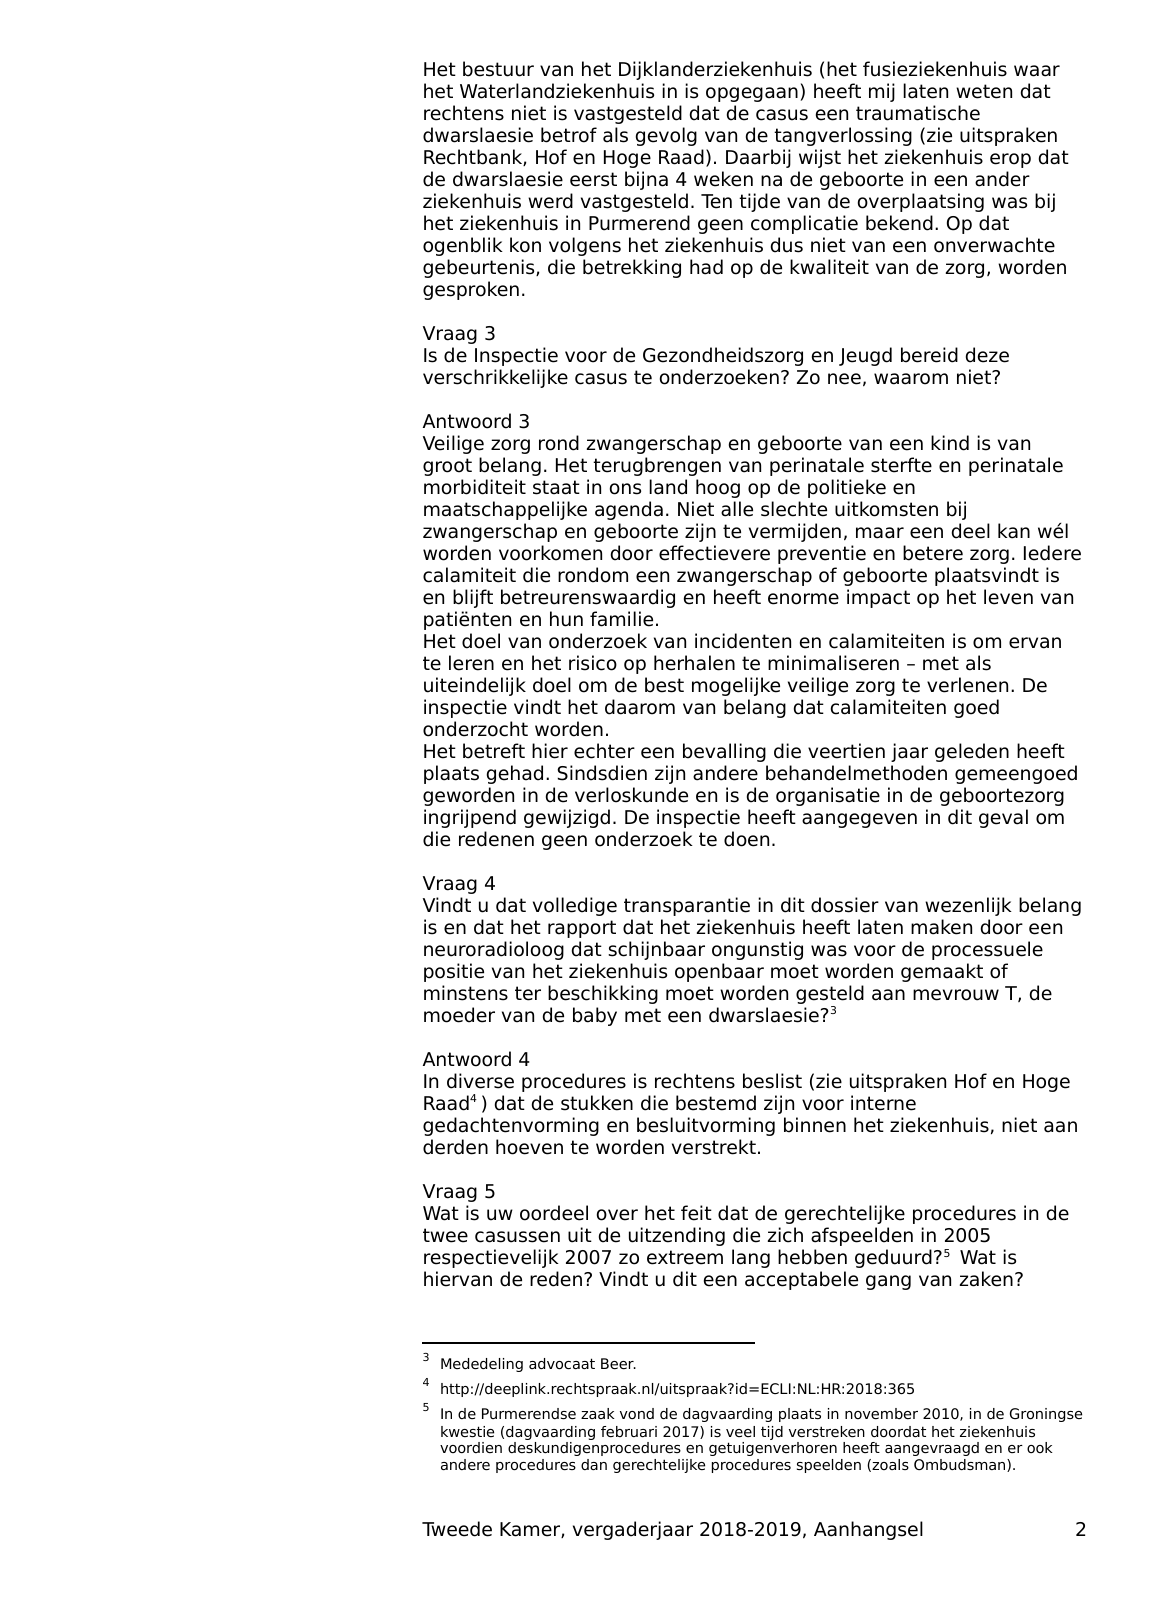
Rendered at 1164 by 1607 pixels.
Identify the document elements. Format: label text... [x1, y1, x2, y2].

text Het bestuur van het Dijklanderziekenhuis (het fusieziekenhuis waar het Waterlandziekenhuis in is opgegaan) heeft mij laten weten dat rechtens niet is vastgesteld dat de casus een traumatische dwarslaesie betrof als gevolg van de tangverlossing (zie uitspraken Rechtbank, Hof en Hoge Raad). Daarbij wijst het ziekenhuis erop dat de dwarslaesie eerst bijna 4 weken na de geboorte in een ander ziekenhuis werd vastgesteld. Ten tijde van de overplaatsing was bij het ziekenhuis in Purmerend geen complicatie bekend. Op dat ogenblik kon volgens het ziekenhuis dus niet van een onverwachte gebeurtenis, die betrekking had op de kwaliteit van de zorg, worden gesproken. [422, 59, 1087, 301]
text Antwoord 3 [422, 411, 1087, 433]
text http://deeplink.rechtspraak.nl/uitspraak?id=ECLI:NL:HR:2018:365 [422, 1377, 1087, 1399]
text Wat is uw oordeel over het feit dat de gerechtelijke procedures in de twee casussen uit de uitzending die zich afspeelden in 2005 respectievelijk 2007 zo extreem lang hebben geduurd? Wat is hiervan de reden? Vindt u dit een acceptabele gang van zaken? [422, 1203, 1087, 1291]
text In de Purmerendse zaak vond de dagvaarding plaats in november 2010, in de Groningse kwestie (dagvaarding februari 2017) is veel tijd verstreken doordat het ziekenhuis voordien deskundigenprocedures en getuigenverhoren heeft aangevraagd en er ook andere procedures dan gerechtelijke procedures speelden (zoals Ombudsman). [422, 1402, 1087, 1474]
text Vraag 4 [422, 873, 1087, 895]
text Het betreft hier echter een bevalling die veertien jaar geleden heeft plaats gehad. Sindsdien zijn andere behandelmethoden gemeengoed geworden in de verloskunde en is de organisatie in de geboortezorg ingrijpend gewijzigd. De inspectie heeft aangegeven in dit geval om die redenen geen onderzoek te doen. [422, 741, 1087, 851]
text Is de Inspectie voor de Gezondheidszorg en Jeugd bereid deze verschrikkelijke casus te onderzoeken? Zo nee, waarom niet? [422, 345, 1087, 389]
text Veilige zorg rond zwangerschap en geboorte van een kind is van groot belang. Het terugbrengen van perinatale sterfte en perinatale morbiditeit staat in ons land hoog op de politieke en maatschappelijke agenda. Niet alle slechte uitkomsten bij zwangerschap en geboorte zijn te vermijden, maar een deel kan wél worden voorkomen door effectievere preventie en betere zorg. Iedere calamiteit die rondom een zwangerschap of geboorte plaatsvindt is en blijft betreurenswaardig en heeft enorme impact op het leven van patiënten en hun familie. [422, 433, 1087, 631]
text Mededeling advocaat Beer. [422, 1352, 1087, 1374]
text Vraag 5 [422, 1181, 1087, 1203]
text Het doel van onderzoek van incidenten en calamiteiten is om ervan te leren en het risico op herhalen te minimaliseren – met als uiteindelijk doel om de best mogelijke veilige zorg te verlenen. De inspectie vindt het daarom van belang dat calamiteiten goed onderzocht worden. [422, 631, 1087, 741]
text Vraag 3 [422, 323, 1087, 345]
text Antwoord 4 [422, 1049, 1087, 1071]
text Vindt u dat volledige transparantie in dit dossier van wezenlijk belang is en dat het rapport dat het ziekenhuis heeft laten maken door een neuroradioloog dat schijnbaar ongunstig was voor de processuele positie van het ziekenhuis openbaar moet worden gemaakt of minstens ter beschikking moet worden gesteld aan mevrouw T, de moeder van de baby met een dwarslaesie? [422, 895, 1087, 1027]
text In diverse procedures is rechtens beslist (zie uitspraken Hof en Hoge Raad) dat de stukken die bestemd zijn voor interne gedachtenvorming en besluitvorming binnen het ziekenhuis, niet aan derden hoeven te worden verstrekt. [422, 1071, 1087, 1159]
